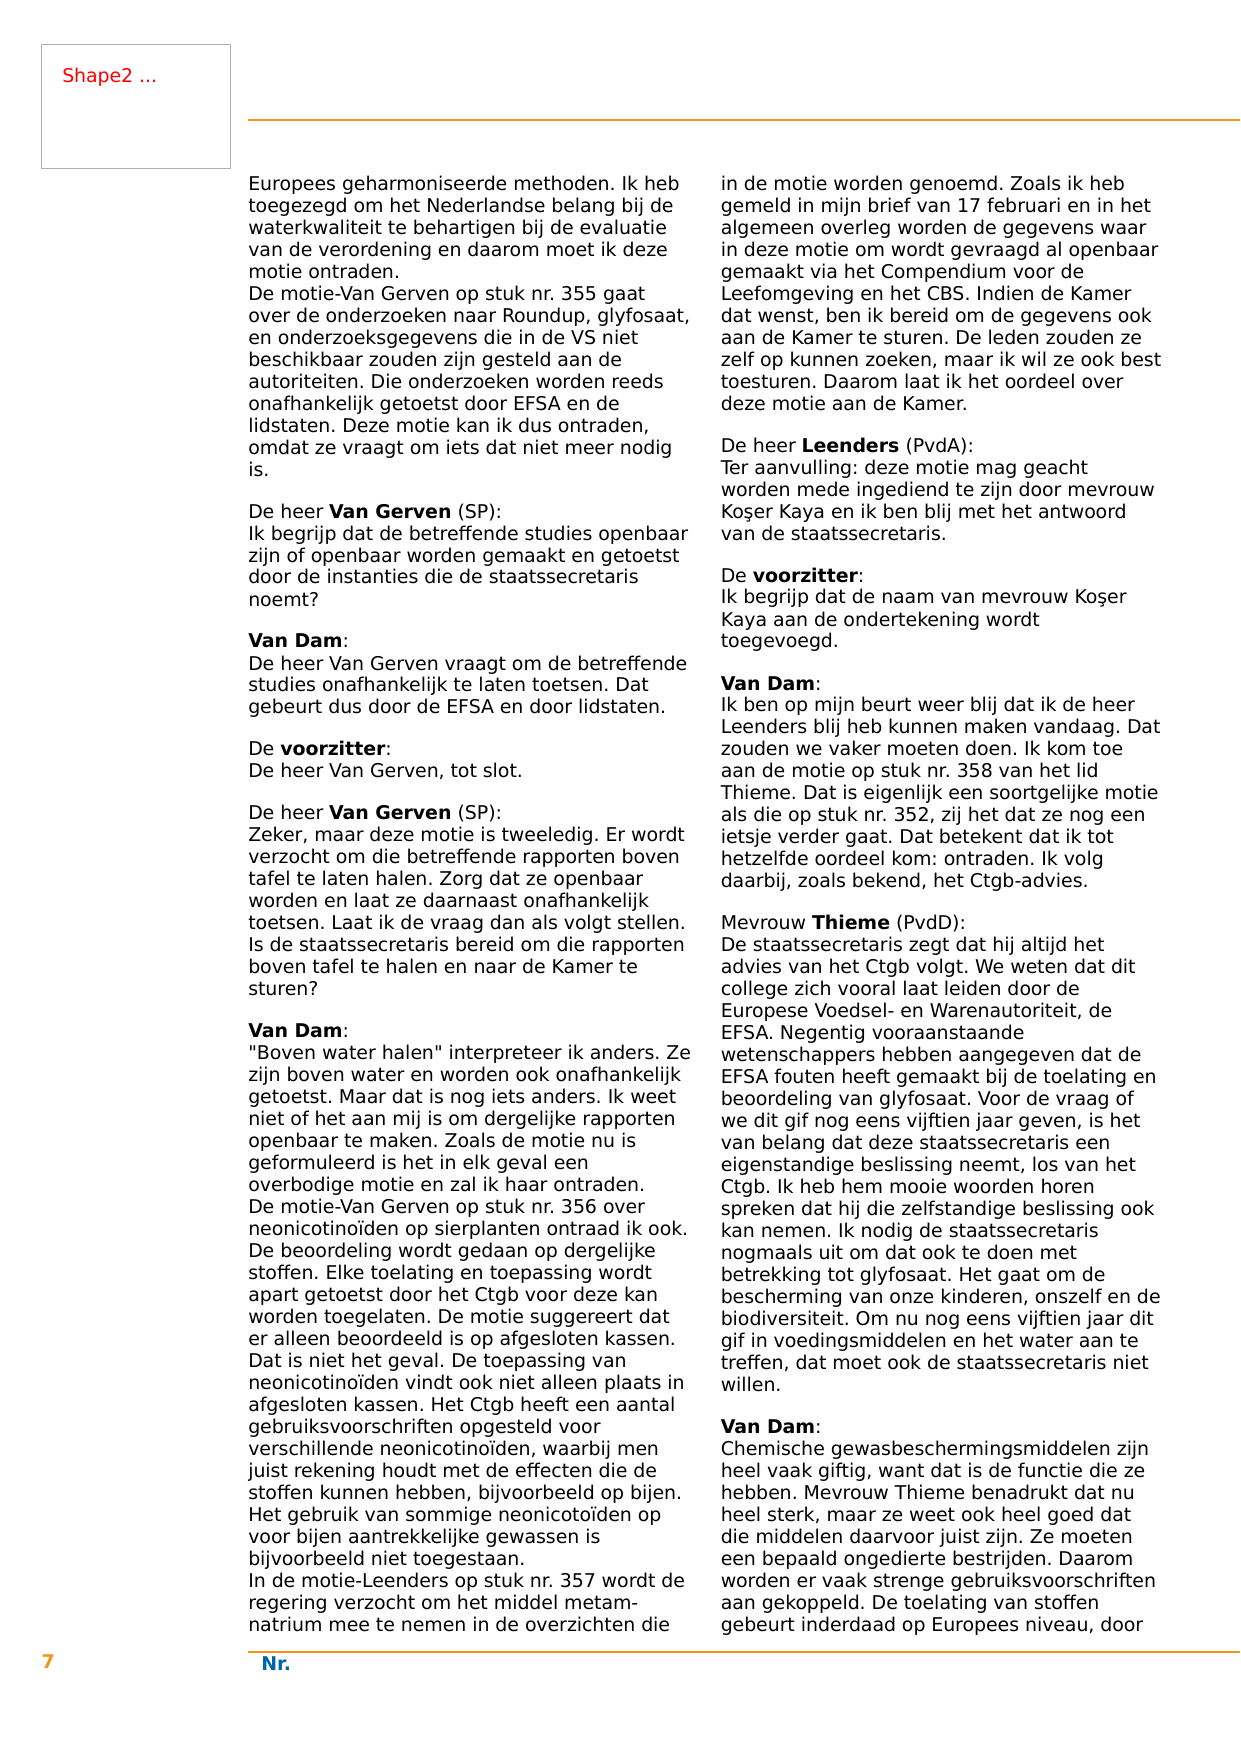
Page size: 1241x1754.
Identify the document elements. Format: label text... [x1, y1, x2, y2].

text Van Dam: [248, 1020, 691, 1042]
text De heer Van Gerven, tot slot. [248, 760, 691, 782]
text De heer Van Gerven (SP): [248, 501, 691, 522]
text Europees geharmoniseerde methoden. Ik heb toegezegd om het Nederlandse belang bij de waterkwaliteit te behartigen bij de evaluatie van de verordening en daarom moet ik deze motie ontraden. [248, 173, 691, 283]
text Ik begrijp dat de naam van mevrouw Koşer Kaya aan de ondertekening wordt toegevoegd. [721, 586, 1163, 652]
text Van Dam: [721, 672, 1163, 694]
text De heer Leenders (PvdA): [721, 434, 1163, 457]
text Zeker, maar deze motie is tweeledig. Er wordt verzocht om die betreffende rapporten boven tafel te laten halen. Zorg dat ze openbaar worden en laat ze daarnaast onafhankelijk toetsen. Laat ik de vraag dan als volgt stellen. Is de staatssecretaris bereid om die rapporten boven tafel te halen en naar de Kamer te sturen? [248, 824, 691, 1000]
text "Boven water halen" interpreteer ik anders. Ze zijn boven water en worden ook onafhankelijk getoetst. Maar dat is nog iets anders. Ik weet niet of het aan mij is om dergelijke rapporten openbaar te maken. Zoals de motie nu is geformuleerd is het in elk geval een overbodige motie en zal ik haar ontraden. [248, 1042, 691, 1196]
text Van Dam: [721, 1416, 1163, 1438]
text Ik ben op mijn beurt weer blij dat ik de heer Leenders blij heb kunnen maken vandaag. Dat zouden we vaker moeten doen. Ik kom toe aan de motie op stuk nr. 358 van het lid Thieme. Dat is eigenlijk een soortgelijke motie als die op stuk nr. 352, zij het dat ze nog een ietsje verder gaat. Dat betekent dat ik tot hetzelfde oordeel kom: ontraden. Ik volg daarbij, zoals bekend, het Ctgb-advies. [721, 694, 1163, 892]
text De voorzitter: [248, 738, 691, 760]
text De voorzitter: [721, 564, 1163, 586]
text Van Dam: [248, 630, 691, 652]
text In de motie-Leenders op stuk nr. 357 wordt de regering verzocht om het middel metam-natrium mee te nemen in de overzichten die [248, 1569, 691, 1636]
text Mevrouw Thieme (PvdD): [721, 912, 1163, 934]
text Ter aanvulling: deze motie mag geacht worden mede ingediend te zijn door mevrouw Koşer Kaya en ik ben blij met het antwoord van de staatssecretaris. [721, 457, 1163, 544]
text De staatssecretaris zegt dat hij altijd het advies van het Ctgb volgt. We weten dat dit college zich vooral laat leiden door de Europese Voedsel- en Warenautoriteit, de EFSA. Negentig vooraanstaande wetenschappers hebben aangegeven dat de EFSA fouten heeft gemaakt bij de toelating en beoordeling van glyfosaat. Voor de vraag of we dit gif nog eens vijftien jaar geven, is het van belang dat deze staatssecretaris een eigenstandige beslissing neemt, los van het Ctgb. Ik heb hem mooie woorden horen spreken dat hij die zelfstandige beslissing ook kan nemen. Ik nodig de staatssecretaris nogmaals uit om dat ook te doen met betrekking tot glyfosaat. Het gaat om de bescherming van onze kinderen, onszelf en de biodiversiteit. Om nu nog eens vijftien jaar dit gif in voedingsmiddelen en het water aan te treffen, dat moet ook de staatssecretaris niet willen. [721, 934, 1163, 1396]
text De motie-Van Gerven op stuk nr. 356 over neonicotinoïden op sierplanten ontraad ik ook. De beoordeling wordt gedaan op dergelijke stoffen. Elke toelating en toepassing wordt apart getoetst door het Ctgb voor deze kan worden toegelaten. De motie suggereert dat er alleen beoordeeld is op afgesloten kassen. Dat is niet het geval. De toepassing van neonicotinoïden vindt ook niet alleen plaats in afgesloten kassen. Het Ctgb heeft een aantal gebruiksvoorschriften opgesteld voor verschillende neonicotinoïden, waarbij men juist rekening houdt met de effecten die de stoffen kunnen hebben, bijvoorbeeld op bijen. Het gebruik van sommige neonicotoïden op voor bijen aantrekkelijke gewassen is bijvoorbeeld niet toegestaan. [248, 1196, 691, 1569]
text De motie-Van Gerven op stuk nr. 355 gaat over de onderzoeken naar Roundup, glyfosaat, en onderzoeksgegevens die in de VS niet beschikbaar zouden zijn gesteld aan de autoriteiten. Die onderzoeken worden reeds onafhankelijk getoetst door EFSA en de lidstaten. Deze motie kan ik dus ontraden, omdat ze vraagt om iets dat niet meer nodig is. [248, 283, 691, 481]
text De heer Van Gerven vraagt om de betreffende studies onafhankelijk te laten toetsen. Dat gebeurt dus door de EFSA en door lidstaten. [248, 652, 691, 718]
text Chemische gewasbeschermingsmiddelen zijn heel vaak giftig, want dat is de functie die ze hebben. Mevrouw Thieme benadrukt dat nu heel sterk, maar ze weet ook heel goed dat die middelen daarvoor juist zijn. Ze moeten een bepaald ongedierte bestrijden. Daarom worden er vaak strenge gebruiksvoorschriften aan gekoppeld. De toelating van stoffen gebeurt inderdaad op Europees niveau, door [721, 1438, 1163, 1636]
text in de motie worden genoemd. Zoals ik heb gemeld in mijn brief van 17 februari en in het algemeen overleg worden de gegevens waar in deze motie om wordt gevraagd al openbaar gemaakt via het Compendium voor de Leefomgeving en het CBS. Indien de Kamer dat wenst, ben ik bereid om de gegevens ook aan de Kamer te sturen. De leden zouden ze zelf op kunnen zoeken, maar ik wil ze ook best toesturen. Daarom laat ik het oordeel over deze motie aan de Kamer. [721, 173, 1163, 414]
text Ik begrijp dat de betreffende studies openbaar zijn of openbaar worden gemaakt en getoetst door de instanties die de staatssecretaris noemt? [248, 522, 691, 610]
text De heer Van Gerven (SP): [248, 802, 691, 824]
